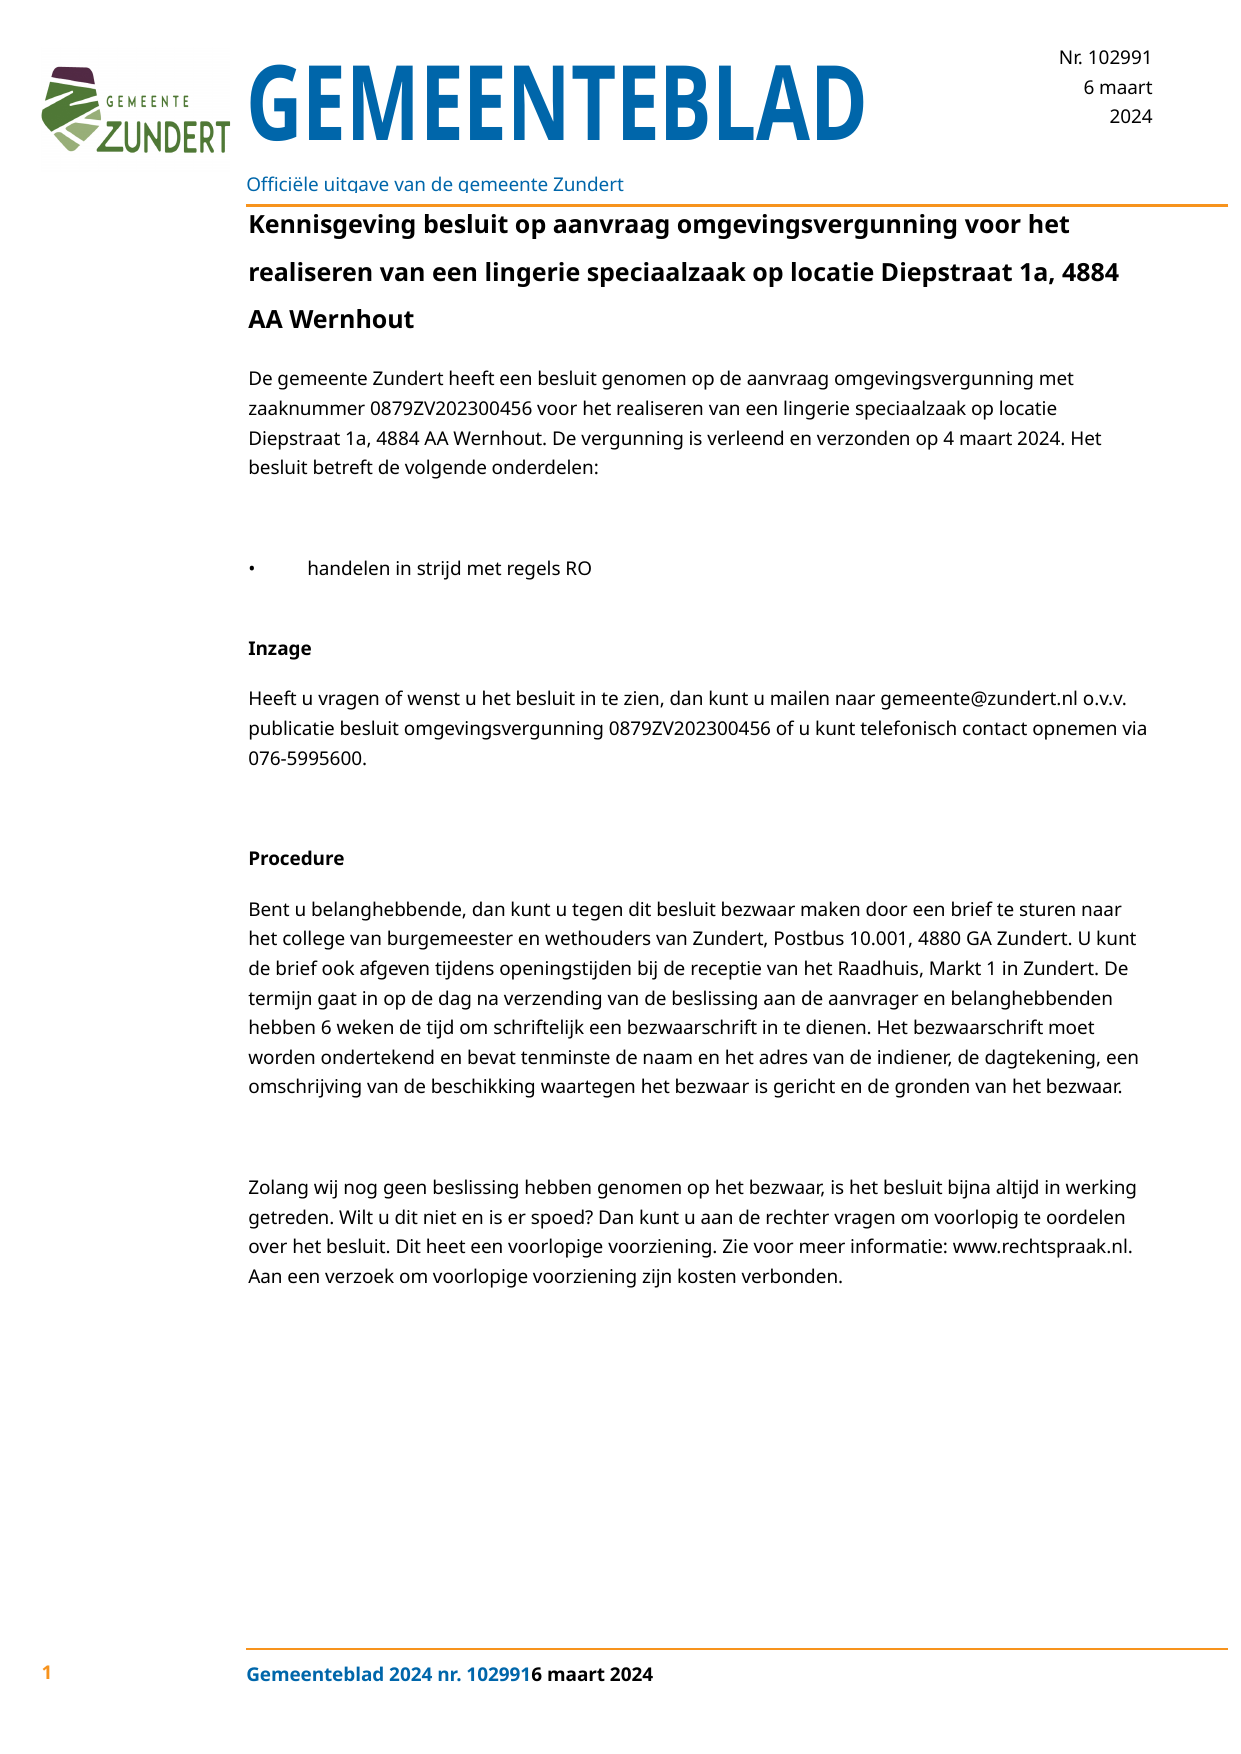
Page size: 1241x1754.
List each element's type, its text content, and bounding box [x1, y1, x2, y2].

text Zolang wij nog geen beslissing hebben genomen op het bezwaar, is het besluit bijna altijd in werking getreden. Wilt u dit niet en is er spoed? Dan kunt u aan de rechter vragen om voorlopig te oordelen over het besluit. Dit heet een voorlopige voorziening. Zie voor meer informatie: www.rechtspraak.nl. Aan een verzoek om voorlopige voorziening zijn kosten verbonden. [248, 1174, 1152, 1289]
text Heeft u vragen of wenst u het besluit in te zien, dan kunt u mailen naar gemeente@zundert.nl o.v.v. publicatie besluit omgevingsvergunning 0879ZV202300456 of u kunt telefonisch contact opnemen via 076-5995600. [248, 686, 1152, 770]
list handelen in strijd met regels RO [248, 555, 1152, 581]
text Kennisgeving besluit op aanvraag omgevingsvergunning voor het realiseren van een lingerie speciaalzaak op locatie Diepstraat 1a, 4884 AA Wernhout [248, 207, 1152, 336]
picture [41, 47, 231, 172]
text De gemeente Zundert heeft een besluit genomen op de aanvraag omgevingsvergunning met zaaknummer 0879ZV202300456 voor het realiseren van een lingerie speciaalzaak op locatie Diepstraat 1a, 4884 AA Wernhout. De vergunning is verleend en verzonden op 4 maart 2024. Het besluit betreft de volgende onderdelen: [248, 366, 1152, 480]
text Bent u belanghebbende, dan kunt u tegen dit besluit bezwaar maken door een brief te sturen naar het college van burgemeester en wethouders van Zundert, Postbus 10.001, 4880 GA Zundert. U kunt de brief ook afgeven tijdens openingstijden bij de receptie van het Raadhuis, Markt 1 in Zundert. De termijn gaat in op de dag na verzending van de beslissing aan de aanvrager en belanghebbenden hebben 6 weken de tijd om schriftelijk een bezwaarschrift in te dienen. Het bezwaarschrift moet worden ondertekend en bevat tenminste de naam en het adres van de indiener, de dagtekening, een omschrijving van de beschikking waartegen het bezwaar is gericht en de gronden van het bezwaar. [248, 896, 1152, 1099]
text Inzage [248, 635, 1152, 661]
text Procedure [248, 846, 1152, 871]
